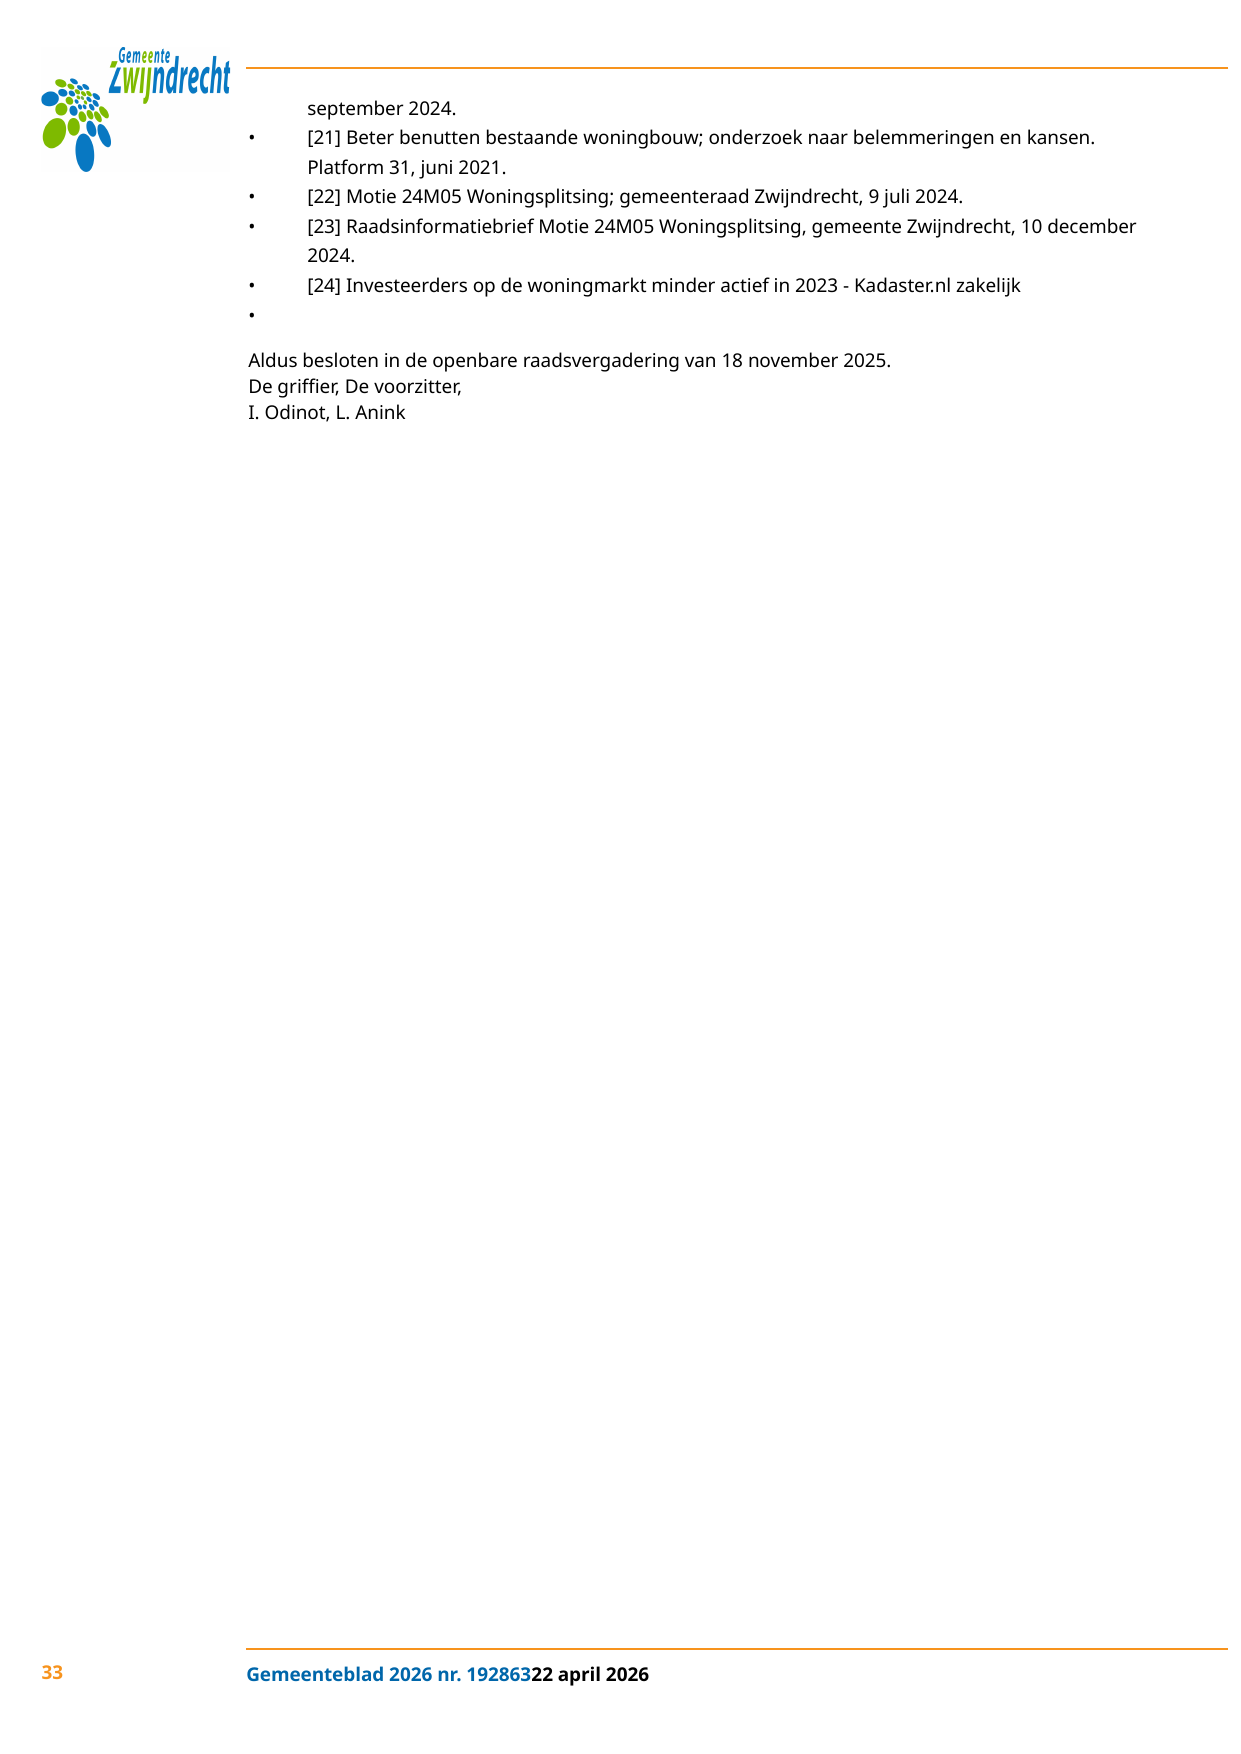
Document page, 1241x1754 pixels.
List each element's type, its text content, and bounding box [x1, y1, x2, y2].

list september 2024. [248, 95, 1152, 121]
text Aldus besloten in de openbare raadsvergadering van 18 november 2025. [248, 347, 1152, 373]
list [21] Beter benutten bestaande woningbouw; onderzoek naar belemmeringen en kansen. Platform 31, juni 2021. [248, 124, 1152, 180]
text De griffier, De voorzitter, [248, 373, 1152, 399]
list [22] Motie 24M05 Woningsplitsing; gemeenteraad Zwijndrecht, 9 juli 2024. [248, 183, 1152, 209]
list [24] Investeerders op de woningmarkt minder actief in 2023 - Kadaster.nl zakelijk [248, 272, 1152, 298]
list [23] Raadsinformatiebrief Motie 24M05 Woningsplitsing, gemeente Zwijndrecht, 10 december 2024. [248, 213, 1152, 268]
picture [41, 47, 231, 172]
text I. Odinot, L. Anink [248, 399, 1152, 425]
